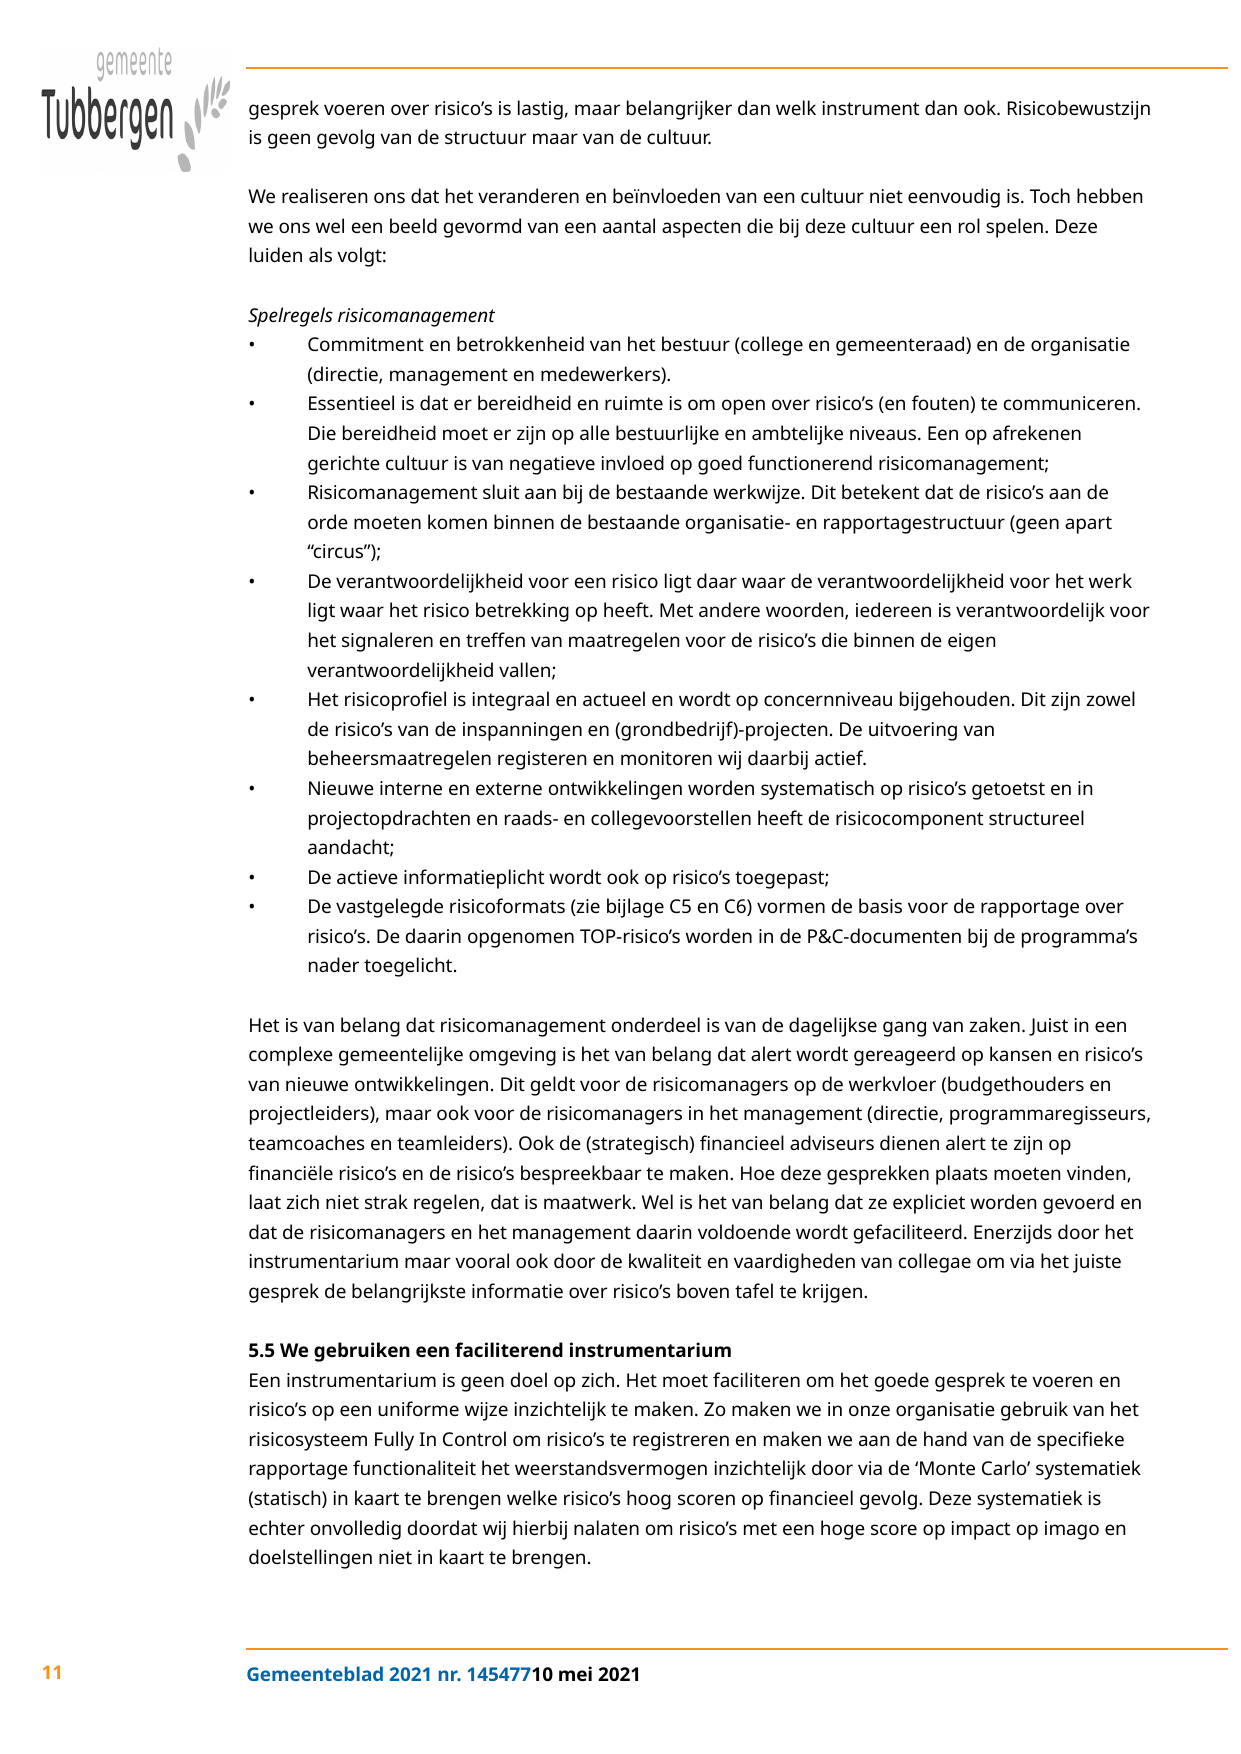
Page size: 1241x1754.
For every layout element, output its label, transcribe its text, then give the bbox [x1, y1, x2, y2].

text We realiseren ons dat het veranderen en beïnvloeden van een cultuur niet eenvoudig is. Toch hebben we ons wel een beeld gevormd van een aantal aspecten die bij deze cultuur een rol spelen. Deze luiden als volgt: [248, 183, 1152, 268]
picture [41, 47, 231, 172]
list De verantwoordelijkheid voor een risico ligt daar waar de verantwoordelijkheid voor het werk ligt waar het risico betrekking op heeft. Met andere woorden, iedereen is verantwoordelijk voor het signaleren en treffen van maatregelen voor de risico’s die binnen de eigen verantwoordelijkheid vallen; [248, 568, 1152, 683]
list Risicomanagement sluit aan bij de bestaande werkwijze. Dit betekent dat de risico’s aan de orde moeten komen binnen de bestaande organisatie- en rapportagestructuur (geen apart “circus”); [248, 479, 1152, 564]
list De actieve informatieplicht wordt ook op risico’s toegepast; [248, 864, 1152, 890]
list Het risicoprofiel is integraal en actueel en wordt op concernniveau bijgehouden. Dit zijn zowel de risico’s van de inspanningen en (grondbedrijf)-projecten. De uitvoering van beheersmaatregelen registeren en monitoren wij daarbij actief. [248, 686, 1152, 771]
text gesprek voeren over risico’s is lastig, maar belangrijker dan welk instrument dan ook. Risicobewustzijn is geen gevolg van de structuur maar van de cultuur. [248, 95, 1152, 150]
list Nieuwe interne en externe ontwikkelingen worden systematisch op risico’s getoetst en in projectopdrachten en raads- en collegevoorstellen heeft de risicocomponent structureel aandacht; [248, 775, 1152, 860]
text 5.5 We gebruiken een faciliterend instrumentarium [248, 1337, 1152, 1363]
text Spelregels risicomanagement [248, 302, 1152, 328]
list Commitment en betrokkenheid van het bestuur (college en gemeenteraad) en de organisatie (directie, management en medewerkers). [248, 331, 1152, 387]
text Het is van belang dat risicomanagement onderdeel is van de dagelijkse gang van zaken. Juist in een complexe gemeentelijke omgeving is het van belang dat alert wordt gereageerd op kansen en risico’s van nieuwe ontwikkelingen. Dit geldt voor de risicomanagers op de werkvloer (budgethouders en projectleiders), maar ook voor de risicomanagers in het management (directie, programmaregisseurs, teamcoaches en teamleiders). Ook de (strategisch) financieel adviseurs dienen alert te zijn op financiële risico’s en de risico’s bespreekbaar te maken. Hoe deze gesprekken plaats moeten vinden, laat zich niet strak regelen, dat is maatwerk. Wel is het van belang dat ze expliciet worden gevoerd en dat de risicomanagers en het management daarin voldoende wordt gefaciliteerd. Enerzijds door het instrumentarium maar vooral ook door de kwaliteit en vaardigheden van collegae om via het juiste gesprek de belangrijkste informatie over risico’s boven tafel te krijgen. [248, 1012, 1152, 1304]
text Een instrumentarium is geen doel op zich. Het moet faciliteren om het goede gesprek te voeren en risico’s op een uniforme wijze inzichtelijk te maken. Zo maken we in onze organisatie gebruik van het risicosysteem Fully In Control om risico’s te registreren en maken we aan de hand van de specifieke rapportage functionaliteit het weerstandsvermogen inzichtelijk door via de ‘Monte Carlo’ systematiek (statisch) in kaart te brengen welke risico’s hoog scoren op financieel gevolg. Deze systematiek is echter onvolledig doordat wij hierbij nalaten om risico’s met een hoge score op impact op imago en doelstellingen niet in kaart te brengen. [248, 1367, 1152, 1570]
list De vastgelegde risicoformats (zie bijlage C5 en C6) vormen de basis voor de rapportage over risico’s. De daarin opgenomen TOP-risico’s worden in de P&C-documenten bij de programma’s nader toegelicht. [248, 893, 1152, 978]
list Essentieel is dat er bereidheid en ruimte is om open over risico’s (en fouten) te communiceren. Die bereidheid moet er zijn op alle bestuurlijke en ambtelijke niveaus. Een op afrekenen gerichte cultuur is van negatieve invloed op goed functionerend risicomanagement; [248, 391, 1152, 476]
